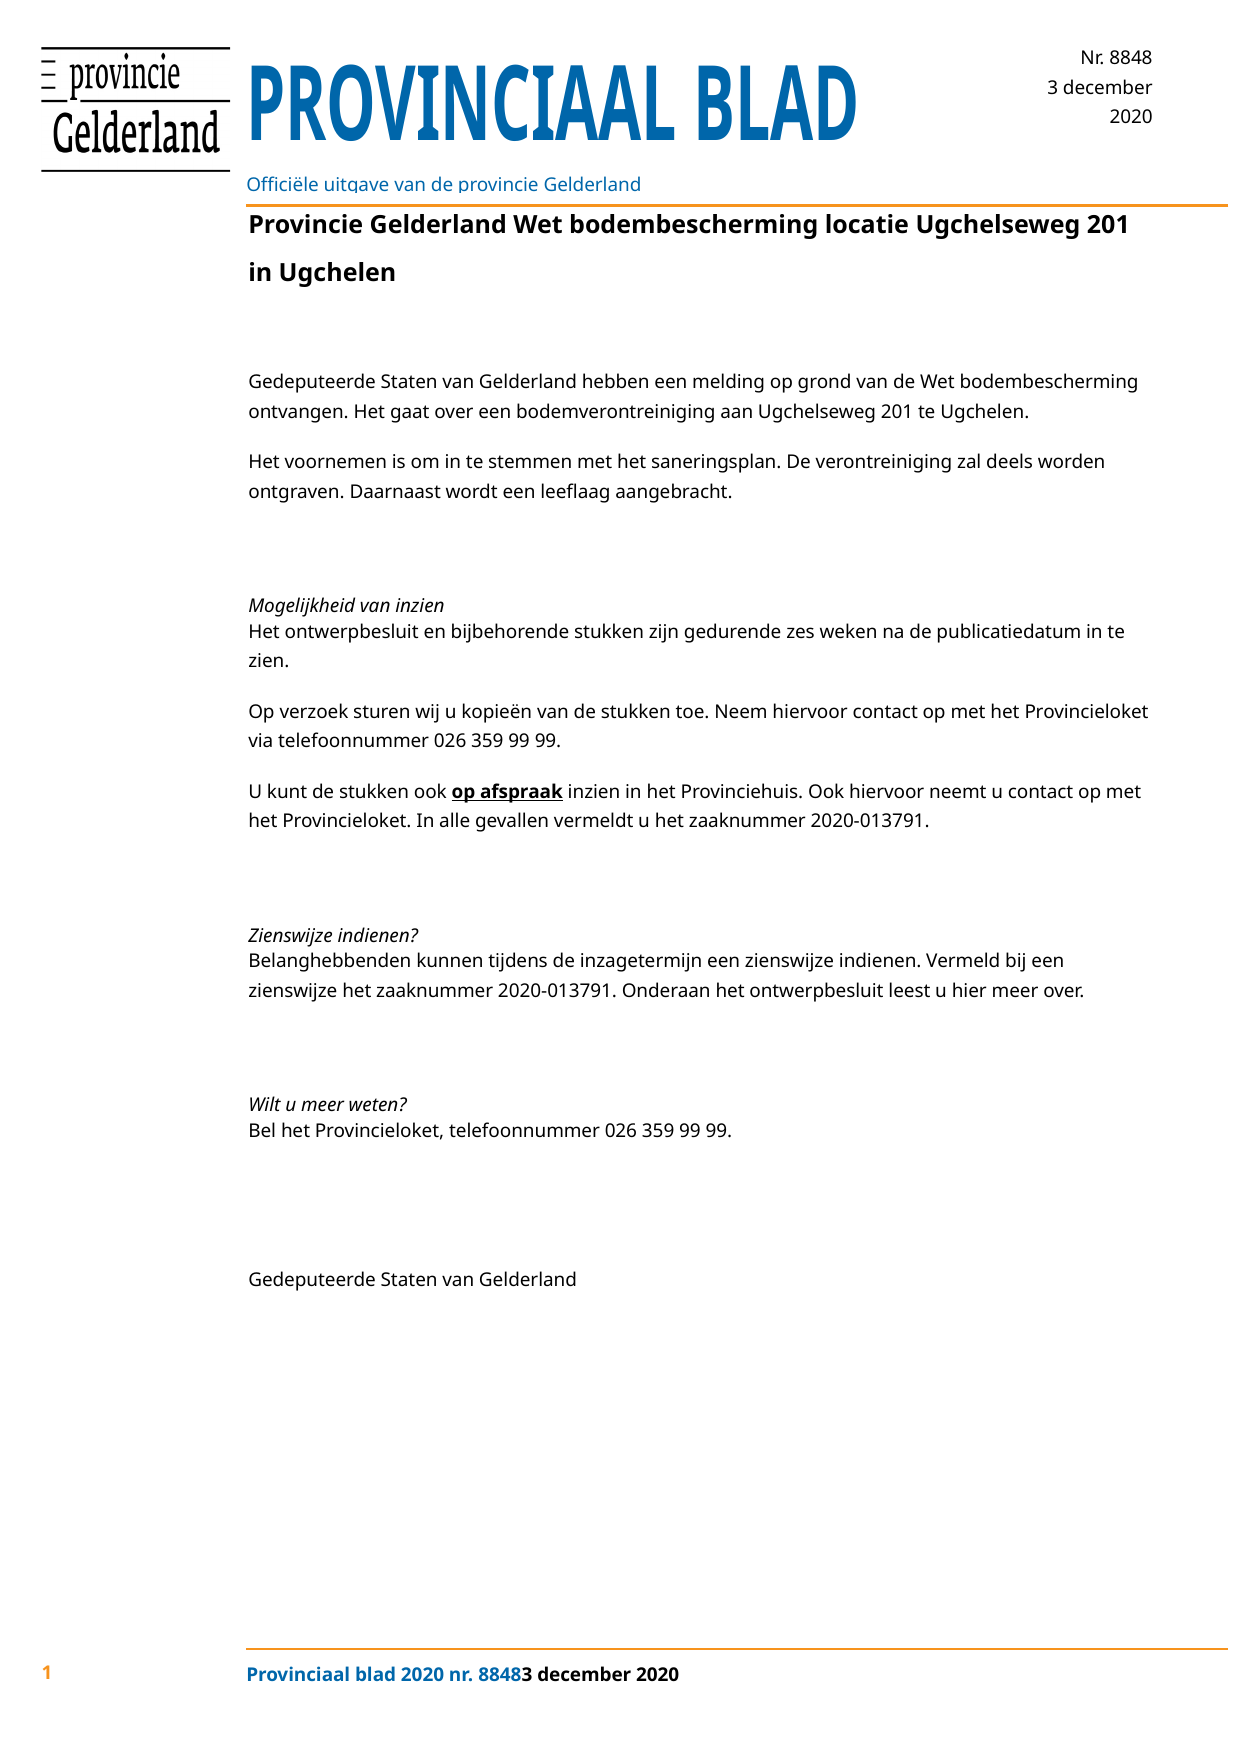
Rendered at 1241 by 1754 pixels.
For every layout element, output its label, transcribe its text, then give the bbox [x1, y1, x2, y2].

text Provincie Gelderland Wet bodembescherming locatie Ugchelseweg 201 in Ugchelen [248, 207, 1152, 288]
text Bel het Provincieloket, telefoonnummer 026 359 99 99. [248, 1117, 1152, 1143]
text Mogelijkheid van inzien [248, 592, 1152, 618]
text Gedeputeerde Staten van Gelderland hebben een melding op grond van de Wet bodembescherming ontvangen. Het gaat over een bodemverontreiniging aan Ugchelseweg 201 te Ugchelen. [248, 368, 1152, 424]
text U kunt de stukken ook op afspraak inzien in het Provinciehuis. Ook hiervoor neemt u contact op met het Provincieloket. In alle gevallen vermeldt u het zaaknummer 2020-013791. [248, 778, 1152, 833]
text Belanghebbenden kunnen tijdens de inzagetermijn een zienswijze indienen. Vermeld bij een zienswijze het zaaknummer 2020-013791. Onderaan het ontwerpbesluit leest u hier meer over. [248, 948, 1152, 1003]
text Het voornemen is om in te stemmen met het saneringsplan. De verontreiniging zal deels worden ontgraven. Daarnaast wordt een leeflaag aangebracht. [248, 448, 1152, 504]
picture [41, 47, 231, 172]
text Wilt u meer weten? [248, 1092, 1152, 1117]
text Zienswijze indienen? [248, 922, 1152, 948]
text Op verzoek sturen wij u kopieën van de stukken toe. Neem hiervoor contact op met het Provincieloket via telefoonnummer 026 359 99 99. [248, 698, 1152, 753]
text Het ontwerpbesluit en bijbehorende stukken zijn gedurende zes weken na de publicatiedatum in te zien. [248, 618, 1152, 673]
text Gedeputeerde Staten van Gelderland [248, 1266, 1152, 1292]
